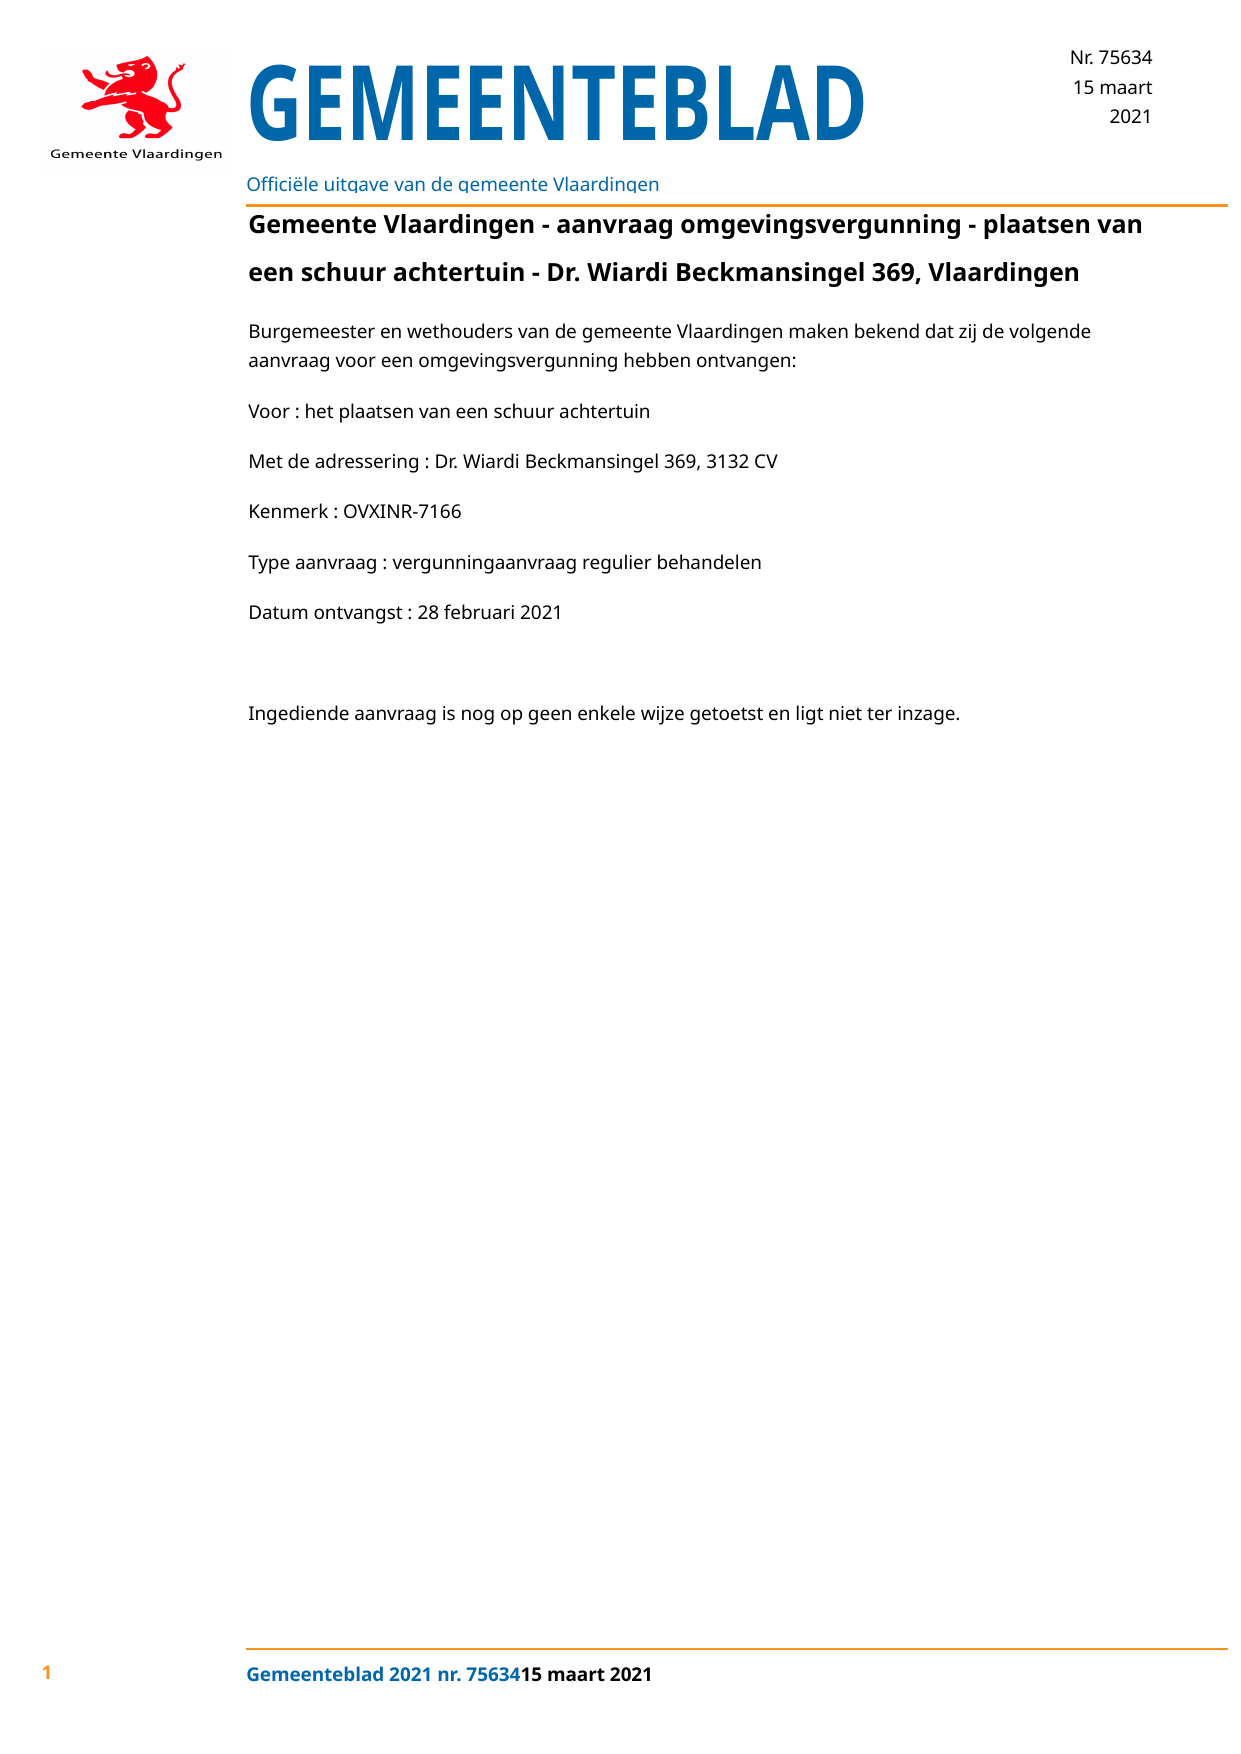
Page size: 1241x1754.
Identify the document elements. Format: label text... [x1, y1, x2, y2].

text Gemeente Vlaardingen - aanvraag omgevingsvergunning - plaatsen van een schuur achtertuin - Dr. Wiardi Beckmansingel 369, Vlaardingen [248, 207, 1152, 288]
text Type aanvraag : vergunningaanvraag regulier behandelen [248, 549, 1152, 575]
text Datum ontvangst : 28 februari 2021 [248, 599, 1152, 625]
text Voor : het plaatsen van een schuur achtertuin [248, 398, 1152, 424]
text Burgemeester en wethouders van de gemeente Vlaardingen maken bekend dat zij de volgende aanvraag voor een omgevingsvergunning hebben ontvangen: [248, 318, 1152, 373]
text Kenmerk : OVXINR-7166 [248, 499, 1152, 524]
text Met de adressering : Dr. Wiardi Beckmansingel 369, 3132 CV [248, 448, 1152, 474]
picture [41, 47, 231, 172]
text Ingediende aanvraag is nog op geen enkele wijze getoetst en ligt niet ter inzage. [248, 700, 1152, 726]
